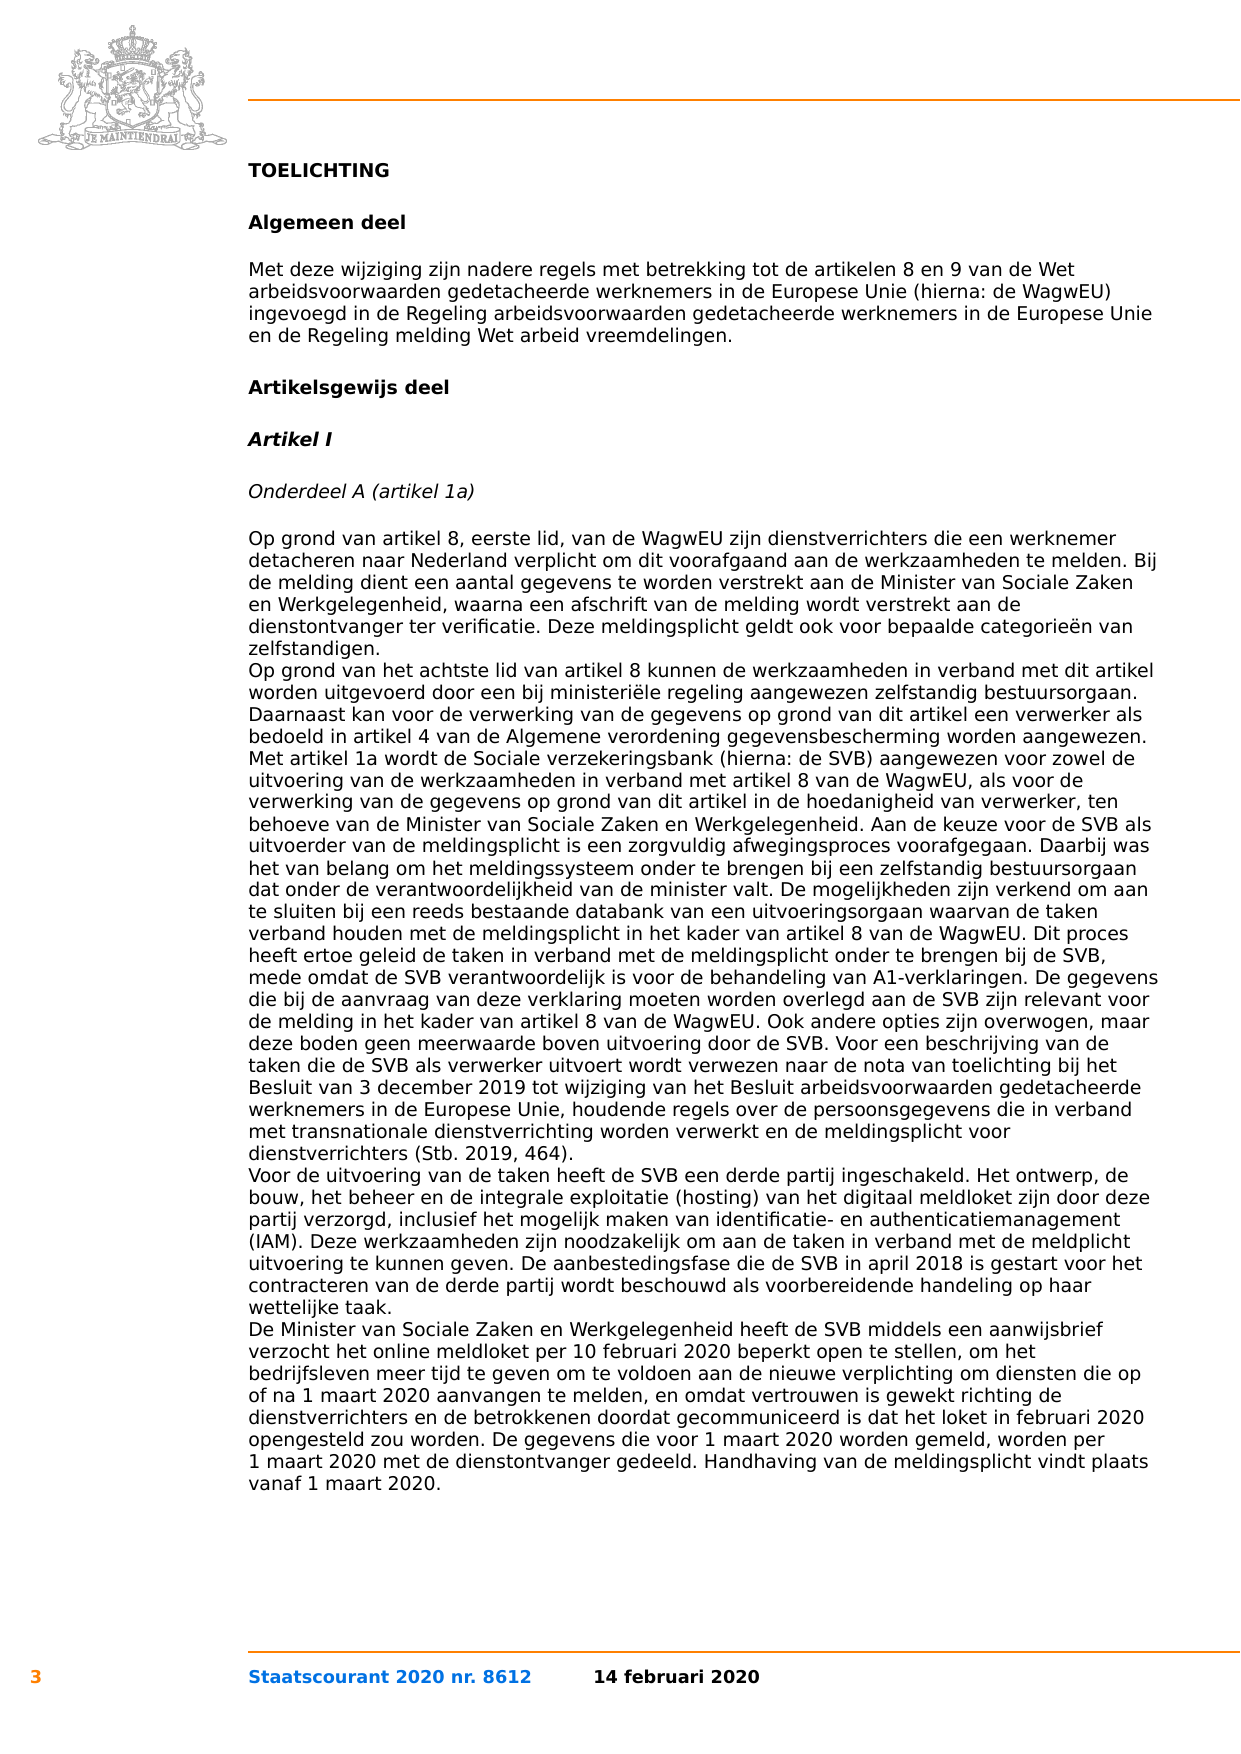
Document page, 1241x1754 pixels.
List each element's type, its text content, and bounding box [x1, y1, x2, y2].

subtitle Algemeen deel [248, 212, 1163, 234]
subtitle Artikel I [248, 429, 1163, 451]
text Op grond van het achtste lid van artikel 8 kunnen de werkzaamheden in verband met dit artikel worden uitgevoerd door een bij ministeriële regeling aangewezen zelfstandig bestuursorgaan. Daarnaast kan voor de verwerking van de gegevens op grond van dit artikel een verwerker als bedoeld in artikel 4 van de Algemene verordening gegevensbescherming worden aangewezen. [248, 659, 1163, 747]
text Met artikel 1a wordt de Sociale verzekeringsbank (hierna: de SVB) aangewezen voor zowel de uitvoering van de werkzaamheden in verband met artikel 8 van de WagwEU, als voor de verwerking van de gegevens op grond van dit artikel in de hoedanigheid van verwerker, ten behoeve van de Minister van Sociale Zaken en Werkgelegenheid. Aan de keuze voor de SVB als uitvoerder van de meldingsplicht is een zorgvuldig afwegingsproces voorafgegaan. Daarbij was het van belang om het meldingssysteem onder te brengen bij een zelfstandig bestuursorgaan dat onder de verantwoordelijkheid van de minister valt. De mogelijkheden zijn verkend om aan te sluiten bij een reeds bestaande databank van een uitvoeringsorgaan waarvan de taken verband houden met de meldingsplicht in het kader van artikel 8 van de WagwEU. Dit proces heeft ertoe geleid de taken in verband met de meldingsplicht onder te brengen bij de SVB, mede omdat de SVB verantwoordelijk is voor de behandeling van A1-verklaringen. De gegevens die bij de aanvraag van deze verklaring moeten worden overlegd aan de SVB zijn relevant voor de melding in het kader van artikel 8 van de WagwEU. Ook andere opties zijn overwogen, maar deze boden geen meerwaarde boven uitvoering door de SVB. Voor een beschrijving van de taken die de SVB als verwerker uitvoert wordt verwezen naar de nota van toelichting bij het Besluit van 3 december 2019 tot wijziging van het Besluit arbeidsvoorwaarden gedetacheerde werknemers in de Europese Unie, houdende regels over de persoonsgegevens die in verband met transnationale dienstverrichting worden verwerkt en de meldingsplicht voor dienstverrichters (Stb. 2019, 464). [248, 747, 1163, 1165]
subtitle Artikelsgewijs deel [248, 377, 1163, 399]
text De Minister van Sociale Zaken en Werkgelegenheid heeft de SVB middels een aanwijsbrief verzocht het online meldloket per 10 februari 2020 beperkt open te stellen, om het bedrijfsleven meer tijd te geven om te voldoen aan de nieuwe verplichting om diensten die op of na 1 maart 2020 aanvangen te melden, en omdat vertrouwen is gewekt richting de dienstverrichters en de betrokkenen doordat gecommuniceerd is dat het loket in februari 2020 opengesteld zou worden. De gegevens die voor 1 maart 2020 worden gemeld, worden per 1 maart 2020 met de dienstontvanger gedeeld. Handhaving van de meldingsplicht vindt plaats vanaf 1 maart 2020. [248, 1319, 1163, 1495]
subtitle TOELICHTING [248, 160, 1163, 182]
subtitle Onderdeel A (artikel 1a) [248, 481, 1163, 503]
picture [38, 25, 227, 150]
text Op grond van artikel 8, eerste lid, van de WagwEU zijn dienstverrichters die een werknemer detacheren naar Nederland verplicht om dit voorafgaand aan de werkzaamheden te melden. Bij de melding dient een aantal gegevens te worden verstrekt aan de Minister van Sociale Zaken en Werkgelegenheid, waarna een afschrift van de melding wordt verstrekt aan de dienstontvanger ter verificatie. Deze meldingsplicht geldt ook voor bepaalde categorieën van zelfstandigen. [248, 528, 1163, 659]
text Met deze wijziging zijn nadere regels met betrekking tot de artikelen 8 en 9 van de Wet arbeidsvoorwaarden gedetacheerde werknemers in de Europese Unie (hierna: de WagwEU) ingevoegd in de Regeling arbeidsvoorwaarden gedetacheerde werknemers in de Europese Unie en de Regeling melding Wet arbeid vreemdelingen. [248, 259, 1163, 347]
text Voor de uitvoering van de taken heeft de SVB een derde partij ingeschakeld. Het ontwerp, de bouw, het beheer en de integrale exploitatie (hosting) van het digitaal meldloket zijn door deze partij verzorgd, inclusief het mogelijk maken van identificatie- en authenticatiemanagement (IAM). Deze werkzaamheden zijn noodzakelijk om aan de taken in verband met de meldplicht uitvoering te kunnen geven. De aanbestedingsfase die de SVB in april 2018 is gestart voor het contracteren van de derde partij wordt beschouwd als voorbereidende handeling op haar wettelijke taak. [248, 1165, 1163, 1319]
